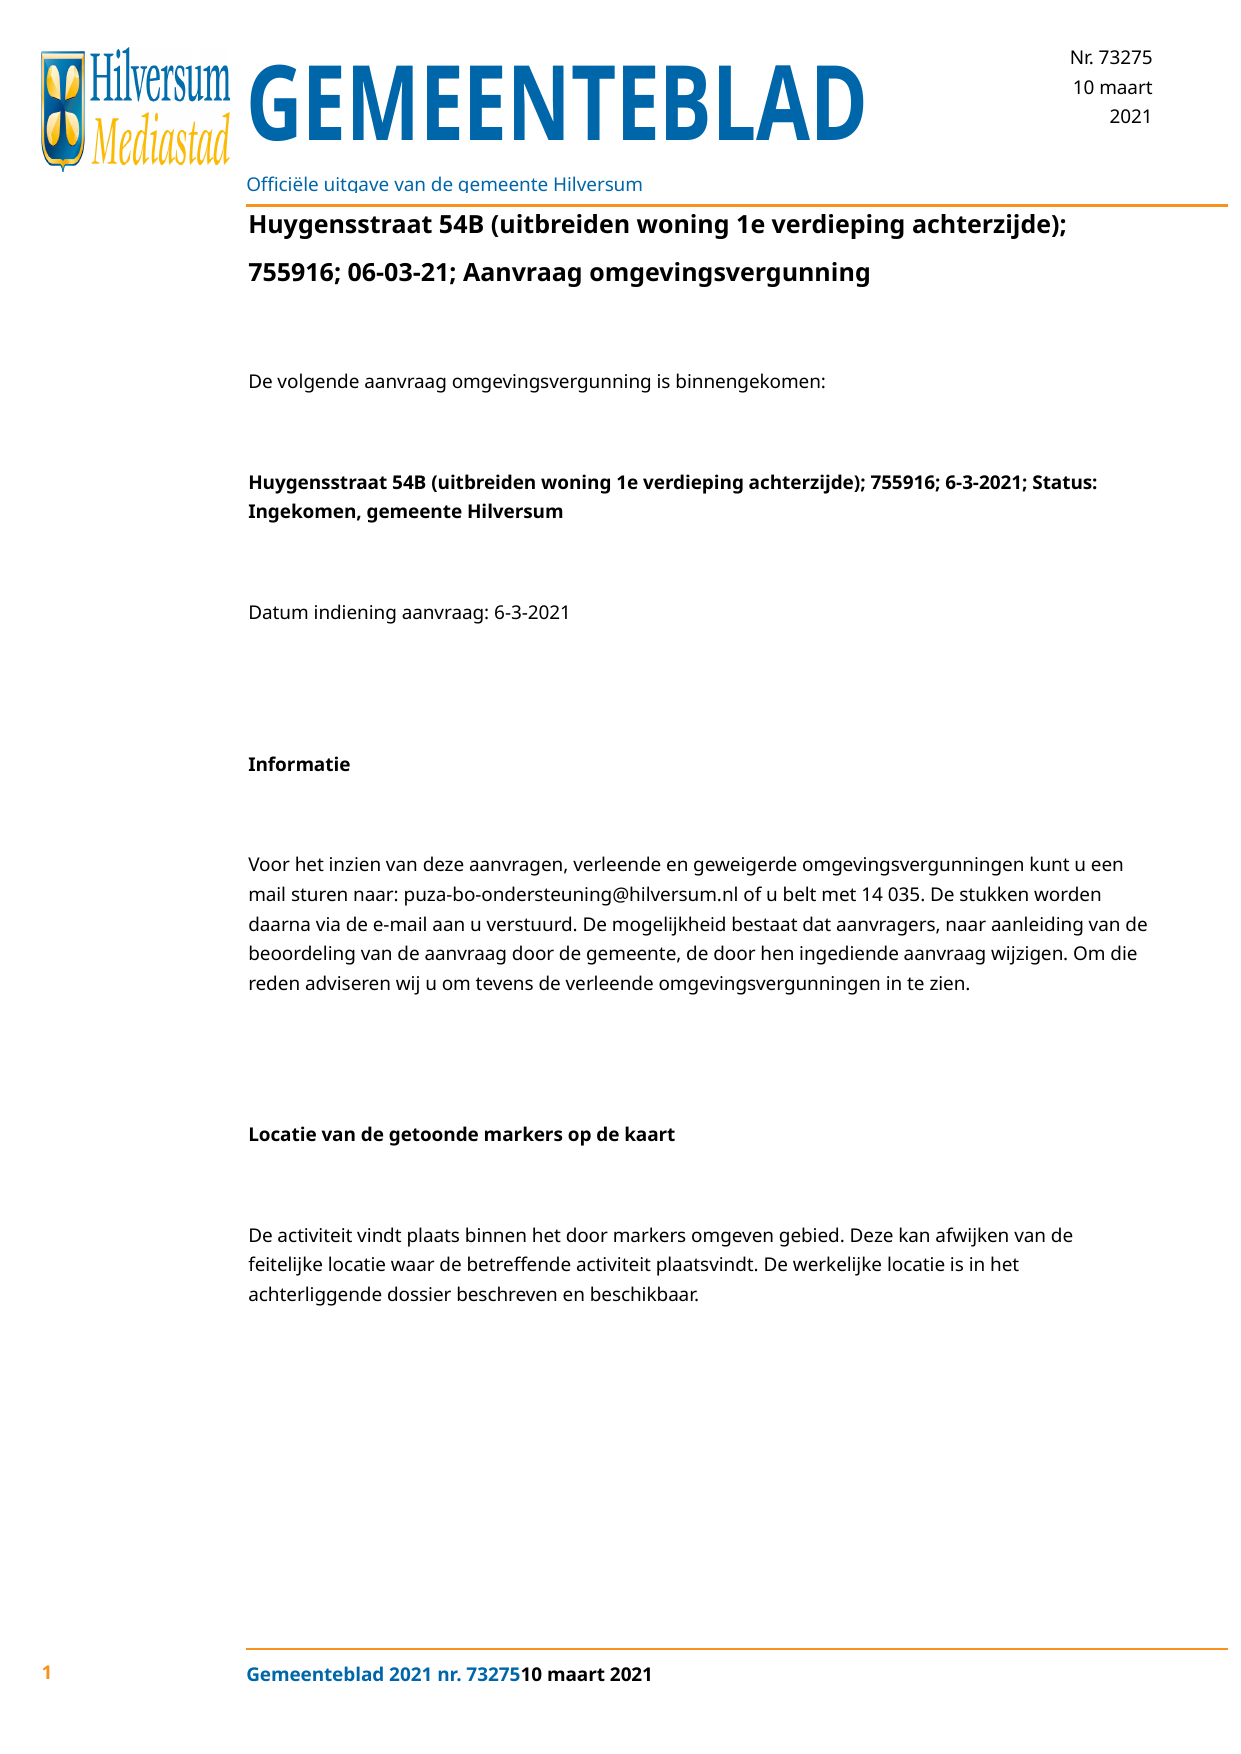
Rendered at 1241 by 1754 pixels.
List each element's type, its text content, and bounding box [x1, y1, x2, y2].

text De activiteit vindt plaats binnen het door markers omgeven gebied. Deze kan afwijken van de feitelijke locatie waar de betreffende activiteit plaatsvindt. De werkelijke locatie is in het achterliggende dossier beschreven en beschikbaar. [248, 1222, 1152, 1307]
text Informatie [248, 751, 1152, 777]
text Huygensstraat 54B (uitbreiden woning 1e verdieping achterzijde); 755916; 6-3-2021; Status: Ingekomen, gemeente Hilversum [248, 469, 1152, 524]
text Locatie van de getoonde markers op de kaart [248, 1121, 1152, 1147]
text Voor het inzien van deze aanvragen, verleende en geweigerde omgevingsvergunningen kunt u een mail sturen naar: puza-bo-ondersteuning@hilversum.nl of u belt met 14 035. De stukken worden daarna via de e-mail aan u verstuurd. De mogelijkheid bestaat dat aanvragers, naar aanleiding van de beoordeling van de aanvraag door de gemeente, de door hen ingediende aanvraag wijzigen. Om die reden adviseren wij u om tevens de verleende omgevingsvergunningen in te zien. [248, 852, 1152, 996]
text Datum indiening aanvraag: 6-3-2021 [248, 599, 1152, 625]
text Huygensstraat 54B (uitbreiden woning 1e verdieping achterzijde); 755916; 06-03-21; Aanvraag omgevingsvergunning [248, 207, 1152, 288]
picture [41, 47, 231, 172]
text De volgende aanvraag omgevingsvergunning is binnengekomen: [248, 368, 1152, 394]
